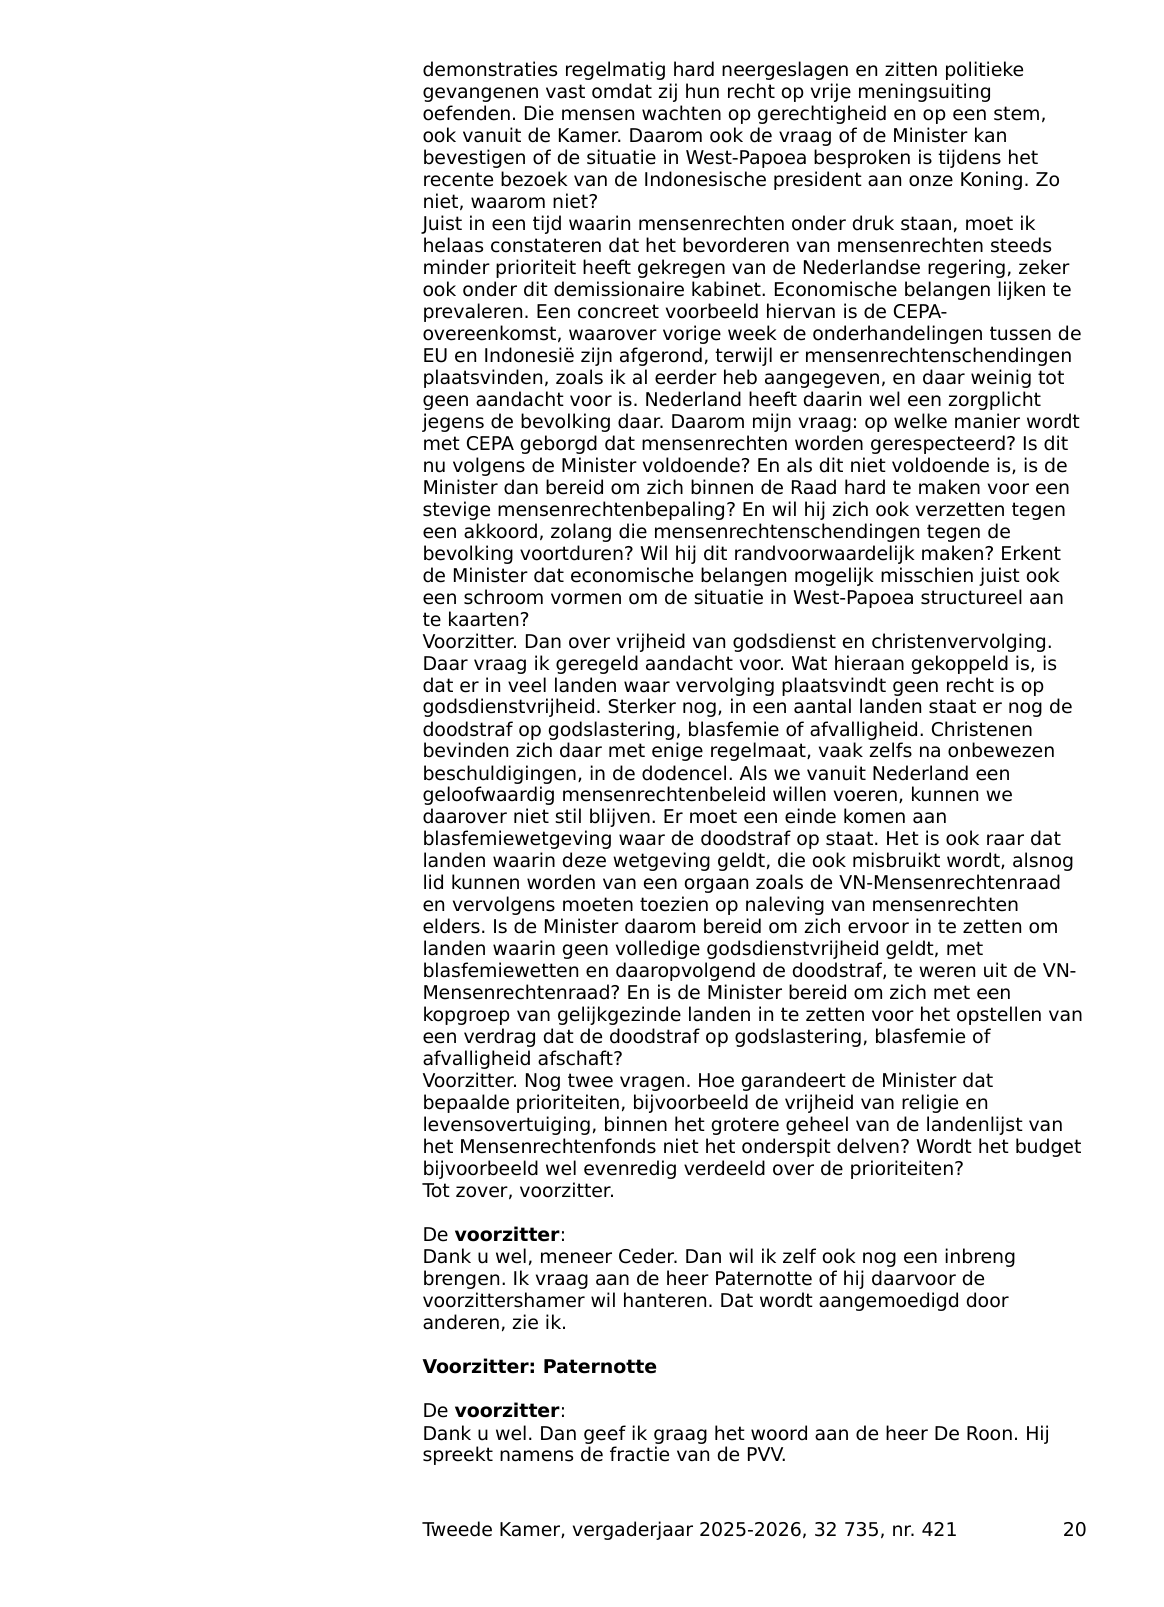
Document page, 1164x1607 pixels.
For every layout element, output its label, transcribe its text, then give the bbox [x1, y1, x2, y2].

text Voorzitter. Dan over vrijheid van godsdienst en christenvervolging. Daar vraag ik geregeld aandacht voor. Wat hieraan gekoppeld is, is dat er in veel landen waar vervolging plaatsvindt geen recht is op godsdienstvrijheid. Sterker nog, in een aantal landen staat er nog de doodstraf op godslastering, blasfemie of afvalligheid. Christenen bevinden zich daar met enige regelmaat, vaak zelfs na onbewezen beschuldigingen, in de dodencel. Als we vanuit Nederland een geloofwaardig mensenrechtenbeleid willen voeren, kunnen we daarover niet stil blijven. Er moet een einde komen aan blasfemiewetgeving waar de doodstraf op staat. Het is ook raar dat landen waarin deze wetgeving geldt, die ook misbruikt wordt, alsnog lid kunnen worden van een orgaan zoals de VN-Mensenrechtenraad en vervolgens moeten toezien op naleving van mensenrechten elders. Is de Minister daarom bereid om zich ervoor in te zetten om landen waarin geen volledige godsdienstvrijheid geldt, met blasfemiewetten en daaropvolgend de doodstraf, te weren uit de VN-Mensenrechtenraad? En is de Minister bereid om zich met een kopgroep van gelijkgezinde landen in te zetten voor het opstellen van een verdrag dat de doodstraf op godslastering, blasfemie of afvalligheid afschaft? [422, 631, 1087, 1070]
text Tot zover, voorzitter. [422, 1180, 1087, 1202]
text Dank u wel, meneer Ceder. Dan wil ik zelf ook nog een inbreng brengen. Ik vraag aan de heer Paternotte of hij daarvoor de voorzittershamer wil hanteren. Dat wordt aangemoedigd door anderen, zie ik. [422, 1246, 1087, 1334]
text Voorzitter. Nog twee vragen. Hoe garandeert de Minister dat bepaalde prioriteiten, bijvoorbeeld de vrijheid van religie en levensovertuiging, binnen het grotere geheel van de landenlijst van het Mensenrechtenfonds niet het onderspit delven? Wordt het budget bijvoorbeeld wel evenredig verdeeld over de prioriteiten? [422, 1070, 1087, 1180]
text Juist in een tijd waarin mensenrechten onder druk staan, moet ik helaas constateren dat het bevorderen van mensenrechten steeds minder prioriteit heeft gekregen van de Nederlandse regering, zeker ook onder dit demissionaire kabinet. Economische belangen lijken te prevaleren. Een concreet voorbeeld hiervan is de CEPA-overeenkomst, waarover vorige week de onderhandelingen tussen de EU en Indonesië zijn afgerond, terwijl er mensenrechtenschendingen plaatsvinden, zoals ik al eerder heb aangegeven, en daar weinig tot geen aandacht voor is. Nederland heeft daarin wel een zorgplicht jegens de bevolking daar. Daarom mijn vraag: op welke manier wordt met CEPA geborgd dat mensenrechten worden gerespecteerd? Is dit nu volgens de Minister voldoende? En als dit niet voldoende is, is de Minister dan bereid om zich binnen de Raad hard te maken voor een stevige mensenrechtenbepaling? En wil hij zich ook verzetten tegen een akkoord, zolang die mensenrechtenschendingen tegen de bevolking voortduren? Wil hij dit randvoorwaardelijk maken? Erkent de Minister dat economische belangen mogelijk misschien juist ook een schroom vormen om de situatie in West-Papoea structureel aan te kaarten? [422, 213, 1087, 631]
text demonstraties regelmatig hard neergeslagen en zitten politieke gevangenen vast omdat zij hun recht op vrije meningsuiting oefenden. Die mensen wachten op gerechtigheid en op een stem, ook vanuit de Kamer. Daarom ook de vraag of de Minister kan bevestigen of de situatie in West-Papoea besproken is tijdens het recente bezoek van de Indonesische president aan onze Koning. Zo niet, waarom niet? [422, 59, 1087, 213]
subtitle Voorzitter: Paternotte [422, 1356, 1087, 1378]
text Dank u wel. Dan geef ik graag het woord aan de heer De Roon. Hij spreekt namens de fractie van de PVV. [422, 1422, 1087, 1466]
text De voorzitter: [422, 1224, 1087, 1246]
text De voorzitter: [422, 1400, 1087, 1422]
